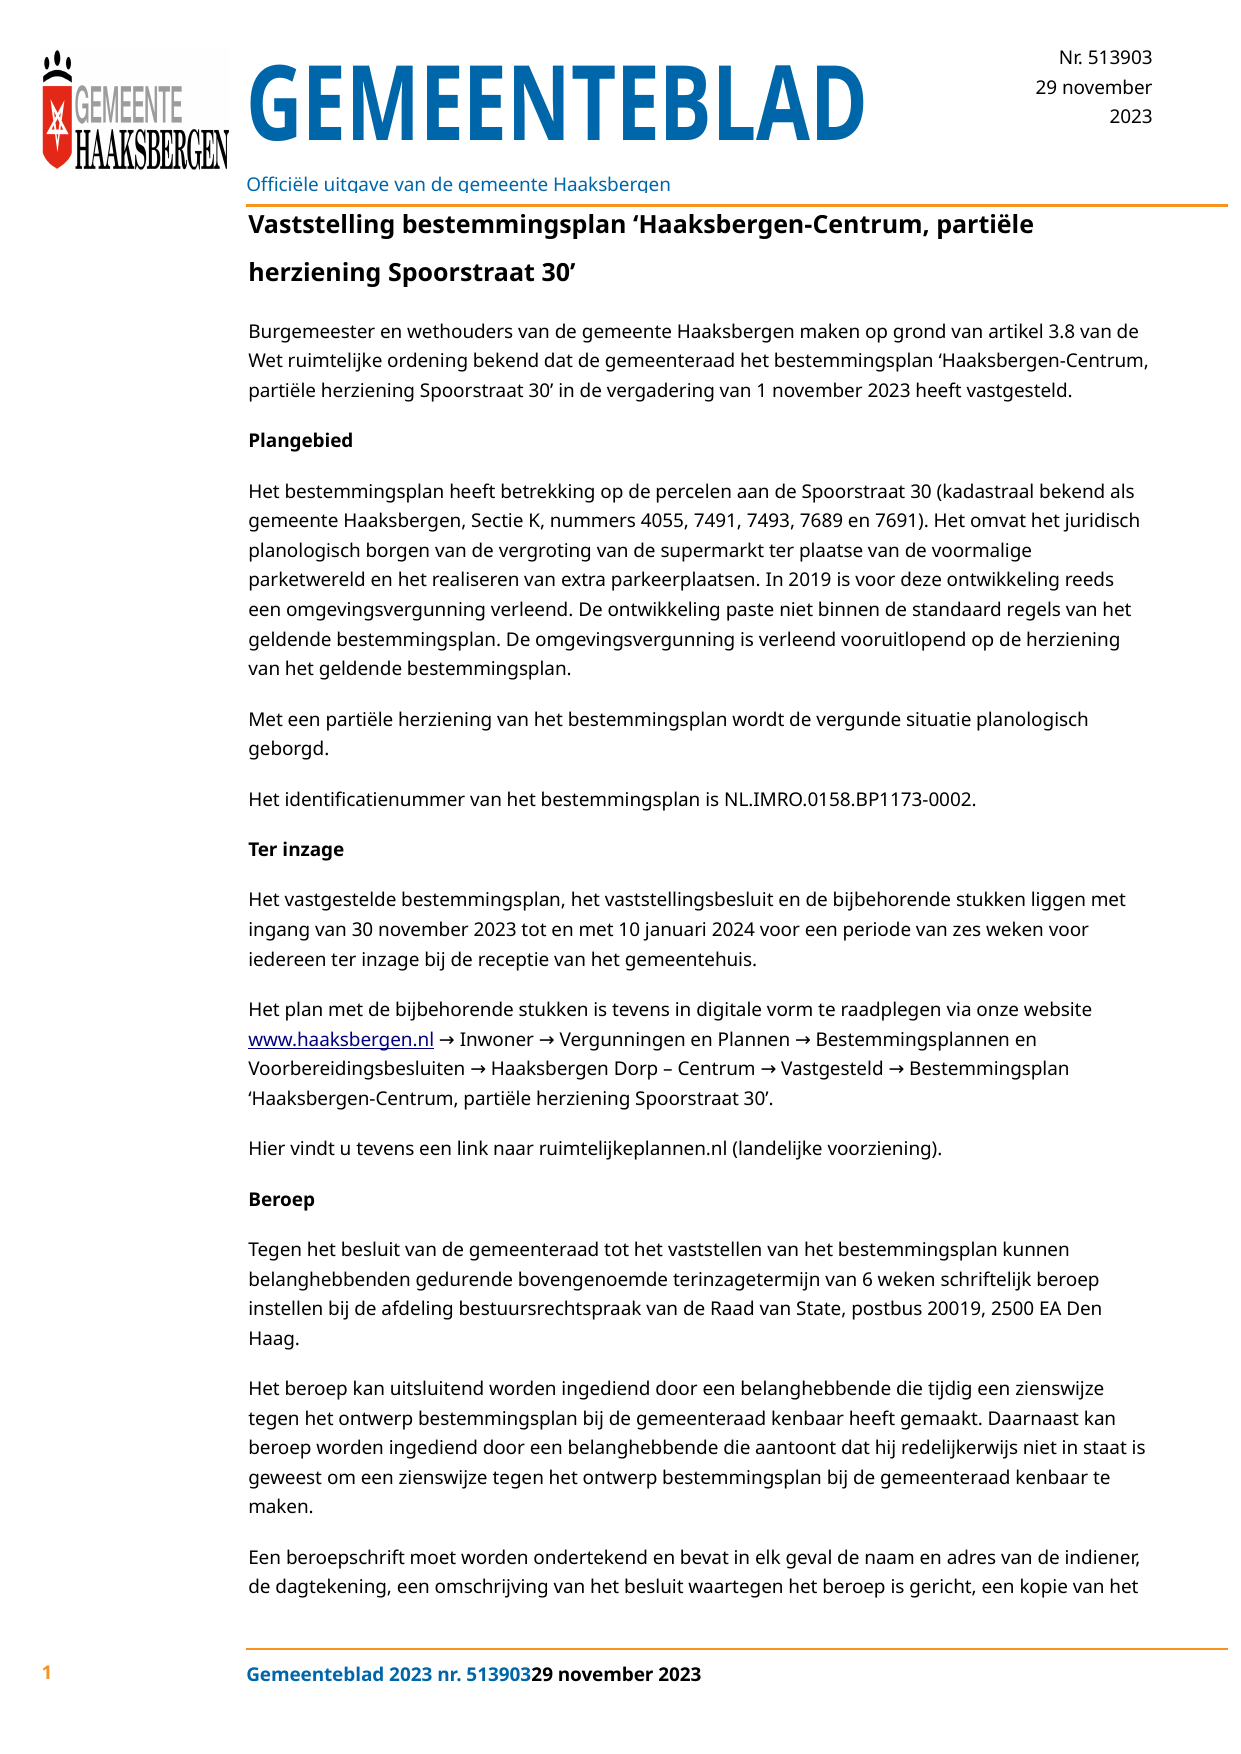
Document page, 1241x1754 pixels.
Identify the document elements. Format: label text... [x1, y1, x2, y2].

text Plangebied [248, 427, 1152, 453]
text Het bestemmingsplan heeft betrekking op de percelen aan de Spoorstraat 30 (kadastraal bekend als gemeente Haaksbergen, Sectie K, nummers 4055, 7491, 7493, 7689 en 7691). Het omvat het juridisch planologisch borgen van de vergroting van de supermarkt ter plaatse van de voormalige parketwereld en het realiseren van extra parkeerplaatsen. In 2019 is voor deze ontwikkeling reeds een omgevingsvergunning verleend. De ontwikkeling paste niet binnen de standaard regels van het geldende bestemmingsplan. De omgevingsvergunning is verleend vooruitlopend op de herziening van het geldende bestemmingsplan. [248, 478, 1152, 681]
text Een beroepschrift moet worden ondertekend en bevat in elk geval de naam en adres van de indiener, de dagtekening, een omschrijving van het besluit waartegen het beroep is gericht, een kopie van het [248, 1544, 1152, 1599]
text Ter inzage [248, 836, 1152, 862]
text Vaststelling bestemmingsplan ‘Haaksbergen-Centrum, partiële herziening Spoorstraat 30’ [248, 207, 1152, 288]
text Hier vindt u tevens een link naar ruimtelijkeplannen.nl (landelijke voorziening). [248, 1135, 1152, 1161]
text Tegen het besluit van de gemeenteraad tot het vaststellen van het bestemmingsplan kunnen belanghebbenden gedurende bovengenoemde terinzagetermijn van 6 weken schriftelijk beroep instellen bij de afdeling bestuursrechtspraak van de Raad van State, postbus 20019, 2500 EA Den Haag. [248, 1236, 1152, 1351]
picture [41, 47, 231, 172]
text Burgemeester en wethouders van de gemeente Haaksbergen maken op grond van artikel 3.8 van de Wet ruimtelijke ordening bekend dat de gemeenteraad het bestemmingsplan ‘Haaksbergen-Centrum, partiële herziening Spoorstraat 30’ in de vergadering van 1 november 2023 heeft vastgesteld. [248, 318, 1152, 403]
text Het beroep kan uitsluitend worden ingediend door een belanghebbende die tijdig een zienswijze tegen het ontwerp bestemmingsplan bij de gemeenteraad kenbaar heeft gemaakt. Daarnaast kan beroep worden ingediend door een belanghebbende die aantoont dat hij redelijkerwijs niet in staat is geweest om een zienswijze tegen het ontwerp bestemmingsplan bij de gemeenteraad kenbaar te maken. [248, 1375, 1152, 1519]
text Het identificatienummer van het bestemmingsplan is NL.IMRO.0158.BP1173-0002. [248, 786, 1152, 812]
text Beroep [248, 1186, 1152, 1212]
text Met een partiële herziening van het bestemmingsplan wordt de vergunde situatie planologisch geborgd. [248, 706, 1152, 761]
text Het plan met de bijbehorende stukken is tevens in digitale vorm te raadplegen via onze website www.haaksbergen.nl → Inwoner → Vergunningen en Plannen → Bestemmingsplannen en Voorbereidingsbesluiten → Haaksbergen Dorp – Centrum → Vastgesteld → Bestemmingsplan ‘Haaksbergen-Centrum, partiële herziening Spoorstraat 30’. [248, 996, 1152, 1111]
text Het vastgestelde bestemmingsplan, het vaststellingsbesluit en de bijbehorende stukken liggen met ingang van 30 november 2023 tot en met 10 januari 2024 voor een periode van zes weken voor iedereen ter inzage bij de receptie van het gemeentehuis. [248, 887, 1152, 972]
